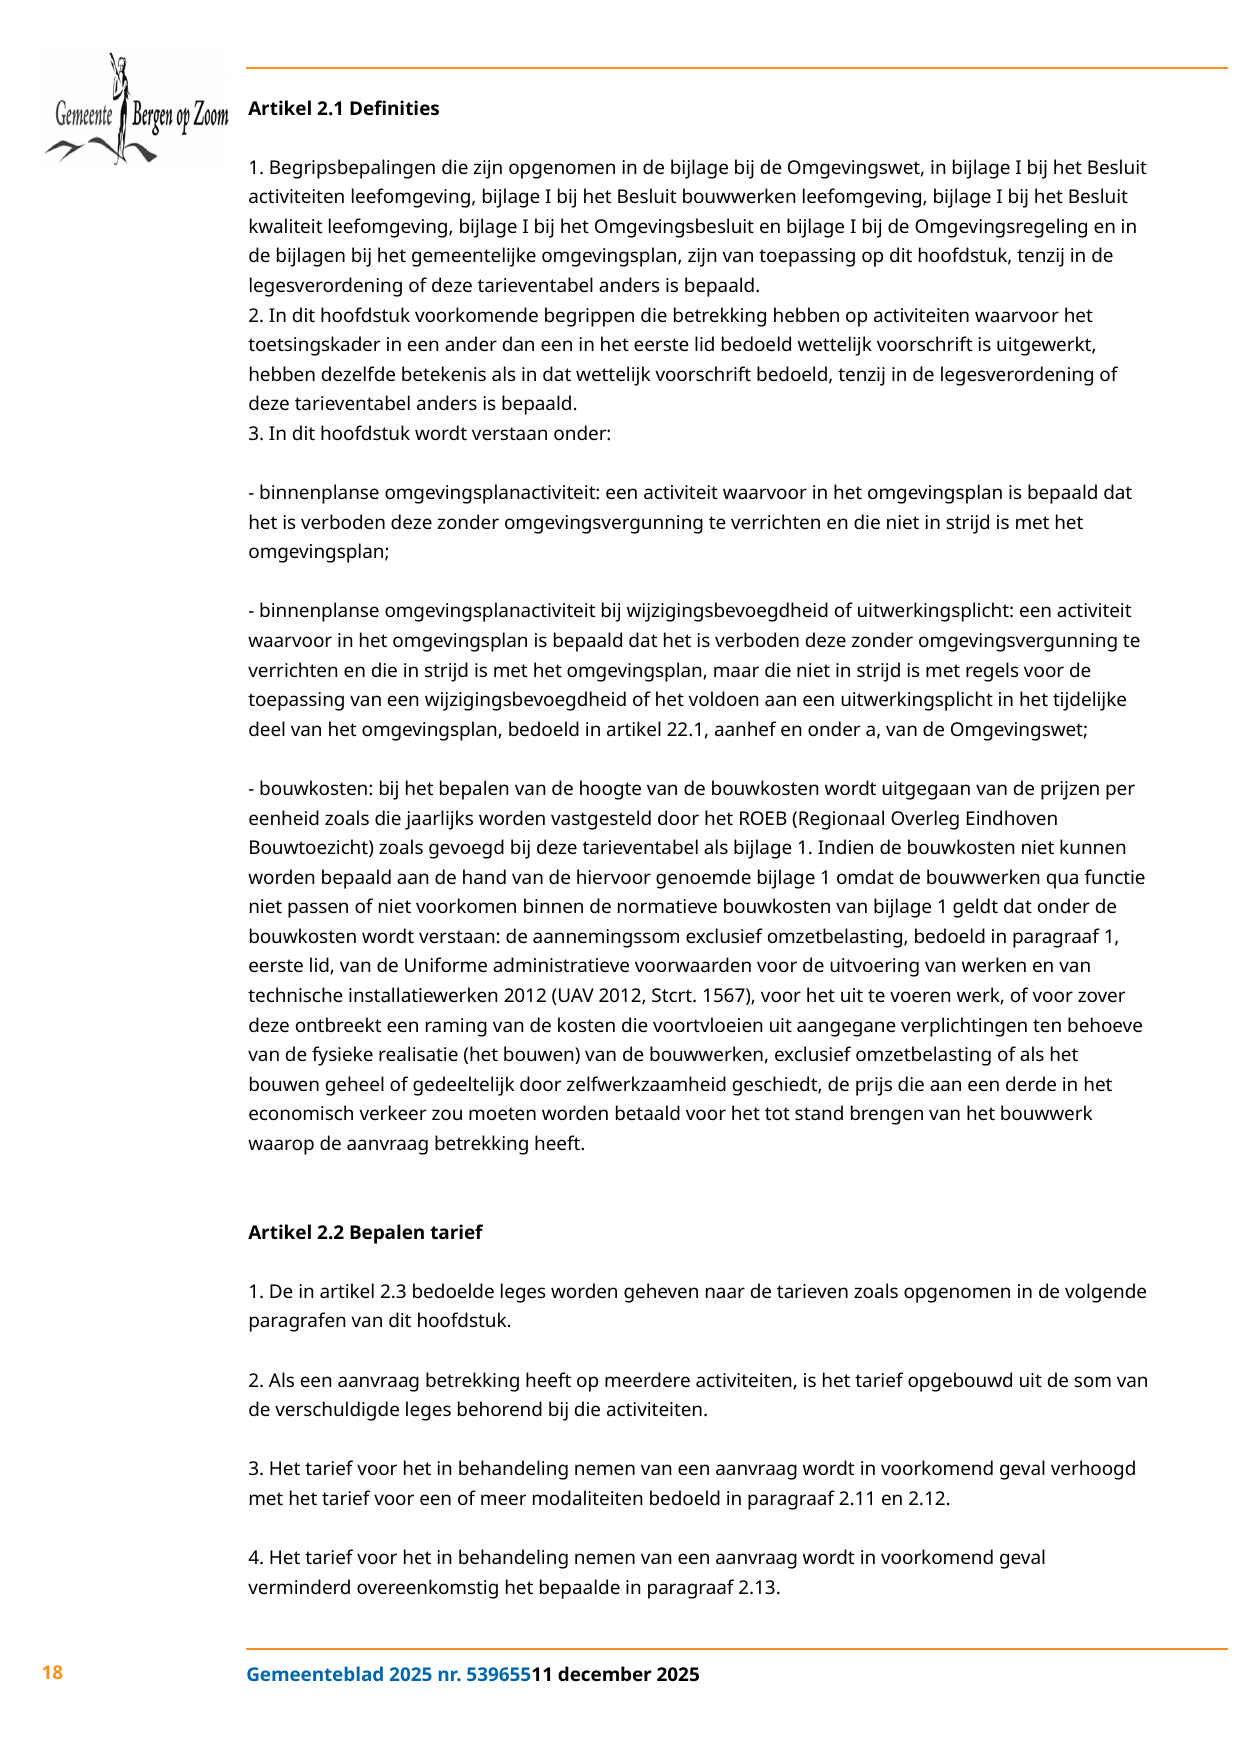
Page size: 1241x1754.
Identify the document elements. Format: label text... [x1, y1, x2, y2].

text 1. Begripsbepalingen die zijn opgenomen in de bijlage bij de Omgevingswet, in bijlage I bij het Besluit activiteiten leefomgeving, bijlage I bij het Besluit bouwwerken leefomgeving, bijlage I bij het Besluit kwaliteit leefomgeving, bijlage I bij het Omgevingsbesluit en bijlage I bij de Omgevingsregeling en in de bijlagen bij het gemeentelijke omgevingsplan, zijn van toepassing op dit hoofdstuk, tenzij in de legesverordening of deze tarieventabel anders is bepaald. [248, 154, 1152, 298]
text 1. De in artikel 2.3 bedoelde leges worden geheven naar de tarieven zoals opgenomen in de volgende paragrafen van dit hoofdstuk. [248, 1278, 1152, 1333]
text 3. Het tarief voor het in behandeling nemen van een aanvraag wordt in voorkomend geval verhoogd met het tarief voor een of meer modaliteiten bedoeld in paragraaf 2.11 en 2.12. [248, 1456, 1152, 1511]
text - bouwkosten: bij het bepalen van de hoogte van de bouwkosten wordt uitgegaan van de prijzen per eenheid zoals die jaarlijks worden vastgesteld door het ROEB (Regionaal Overleg Eindhoven Bouwtoezicht) zoals gevoegd bij deze tarieventabel als bijlage 1. Indien de bouwkosten niet kunnen worden bepaald aan de hand van de hiervoor genoemde bijlage 1 omdat de bouwwerken qua functie niet passen of niet voorkomen binnen de normatieve bouwkosten van bijlage 1 geldt dat onder de bouwkosten wordt verstaan: de aannemingssom exclusief omzetbelasting, bedoeld in paragraaf 1, eerste lid, van de Uniforme administratieve voorwaarden voor de uitvoering van werken en van technische installatiewerken 2012 (UAV 2012, Stcrt. 1567), voor het uit te voeren werk, of voor zover deze ontbreekt een raming van de kosten die voortvloeien uit aangegane verplichtingen ten behoeve van de fysieke realisatie (het bouwen) van de bouwwerken, exclusief omzetbelasting of als het bouwen geheel of gedeeltelijk door zelfwerkzaamheid geschiedt, de prijs die aan een derde in het economisch verkeer zou moeten worden betaald voor het tot stand brengen van het bouwwerk waarop de aanvraag betrekking heeft. [248, 775, 1152, 1156]
text 2. Als een aanvraag betrekking heeft op meerdere activiteiten, is het tarief opgebouwd uit de som van de verschuldigde leges behorend bij die activiteiten. [248, 1367, 1152, 1422]
picture [41, 47, 231, 172]
text 2. In dit hoofdstuk voorkomende begrippen die betrekking hebben op activiteiten waarvoor het toetsingskader in een ander dan een in het eerste lid bedoeld wettelijk voorschrift is uitgewerkt, hebben dezelfde betekenis als in dat wettelijk voorschrift bedoeld, tenzij in de legesverordening of deze tarieventabel anders is bepaald. [248, 302, 1152, 416]
text Artikel 2.2 Bepalen tarief [248, 1219, 1152, 1245]
text - binnenplanse omgevingsplanactiviteit: een activiteit waarvoor in het omgevingsplan is bepaald dat het is verboden deze zonder omgevingsvergunning te verrichten en die niet in strijd is met het omgevingsplan; [248, 479, 1152, 564]
text 3. In dit hoofdstuk wordt verstaan onder: [248, 420, 1152, 446]
text 4. Het tarief voor het in behandeling nemen van een aanvraag wordt in voorkomend geval verminderd overeenkomstig het bepaalde in paragraaf 2.13. [248, 1544, 1152, 1600]
text - binnenplanse omgevingsplanactiviteit bij wijzigingsbevoegdheid of uitwerkingsplicht: een activiteit waarvoor in het omgevingsplan is bepaald dat het is verboden deze zonder omgevingsvergunning te verrichten en die in strijd is met het omgevingsplan, maar die niet in strijd is met regels voor de toepassing van een wijzigingsbevoegdheid of het voldoen aan een uitwerkingsplicht in het tijdelijke deel van het omgevingsplan, bedoeld in artikel 22.1, aanhef en onder a, van de Omgevingswet; [248, 598, 1152, 742]
text Artikel 2.1 Definities [248, 95, 1152, 121]
